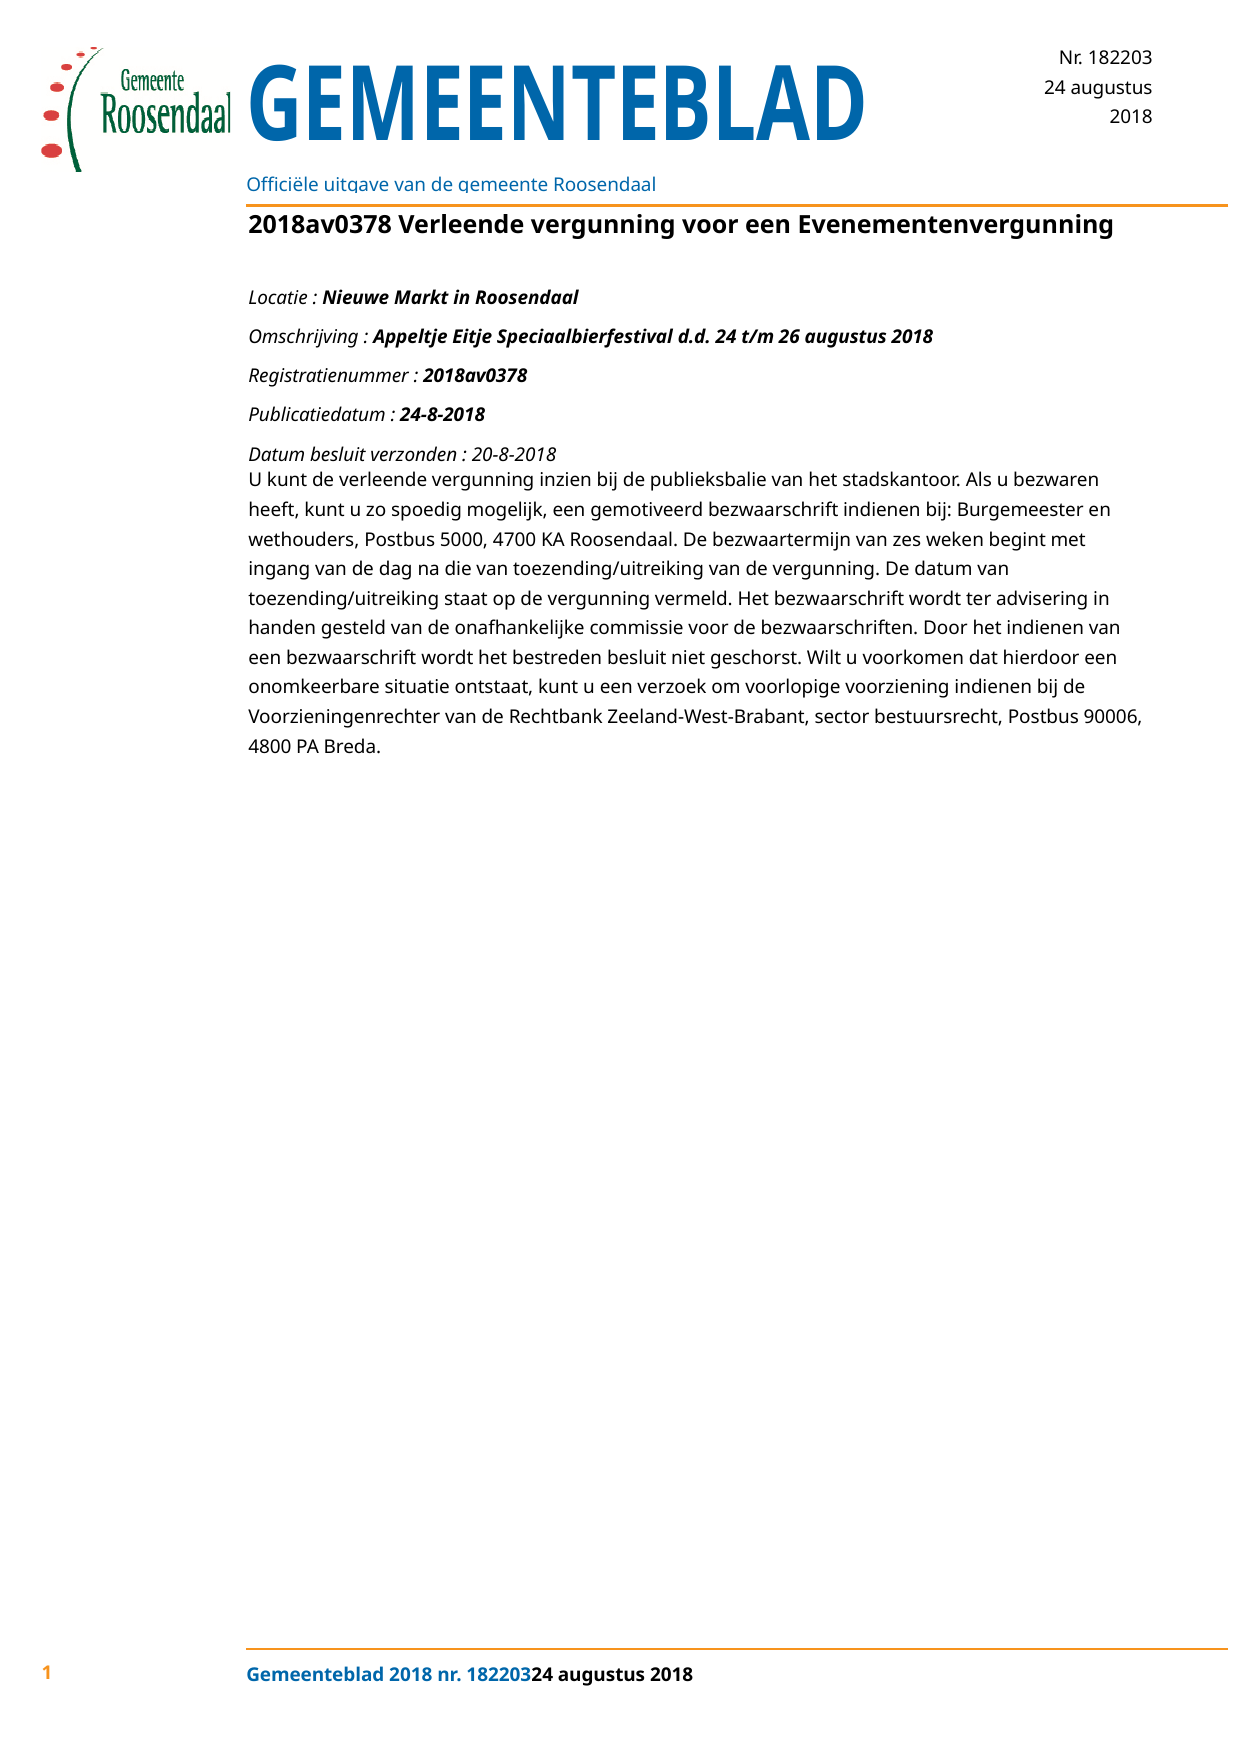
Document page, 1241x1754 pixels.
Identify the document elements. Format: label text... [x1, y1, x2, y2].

picture [41, 47, 231, 172]
text Publicatiedatum : 24-8-2018 [248, 402, 1152, 427]
text Registratienummer : 2018av0378 [248, 362, 1152, 388]
text Locatie : Nieuwe Markt in Roosendaal [248, 284, 1152, 309]
text Datum besluit verzonden : 20-8-2018 [248, 441, 1152, 467]
text U kunt de verleende vergunning inzien bij de publieksbalie van het stadskantoor. Als u bezwaren heeft, kunt u zo spoedig mogelijk, een gemotiveerd bezwaarschrift indienen bij: Burgemeester en wethouders, Postbus 5000, 4700 KA Roosendaal. De bezwaartermijn van zes weken begint met ingang van de dag na die van toezending/uitreiking van de vergunning. De datum van toezending/uitreiking staat op de vergunning vermeld. Het bezwaarschrift wordt ter advisering in handen gesteld van de onafhankelijke commissie voor de bezwaarschriften. Door het indienen van een bezwaarschrift wordt het bestreden besluit niet geschorst. Wilt u voorkomen dat hierdoor een onomkeerbare situatie ontstaat, kunt u een verzoek om voorlopige voorziening indienen bij de Voorzieningenrechter van de Rechtbank Zeeland-West-Brabant, sector bestuursrecht, Postbus 90006, 4800 PA Breda. [248, 467, 1152, 759]
text 2018av0378 Verleende vergunning voor een Evenementenvergunning [248, 207, 1152, 241]
text Omschrijving : Appeltje Eitje Speciaalbierfestival d.d. 24 t/m 26 augustus 2018 [248, 323, 1152, 349]
